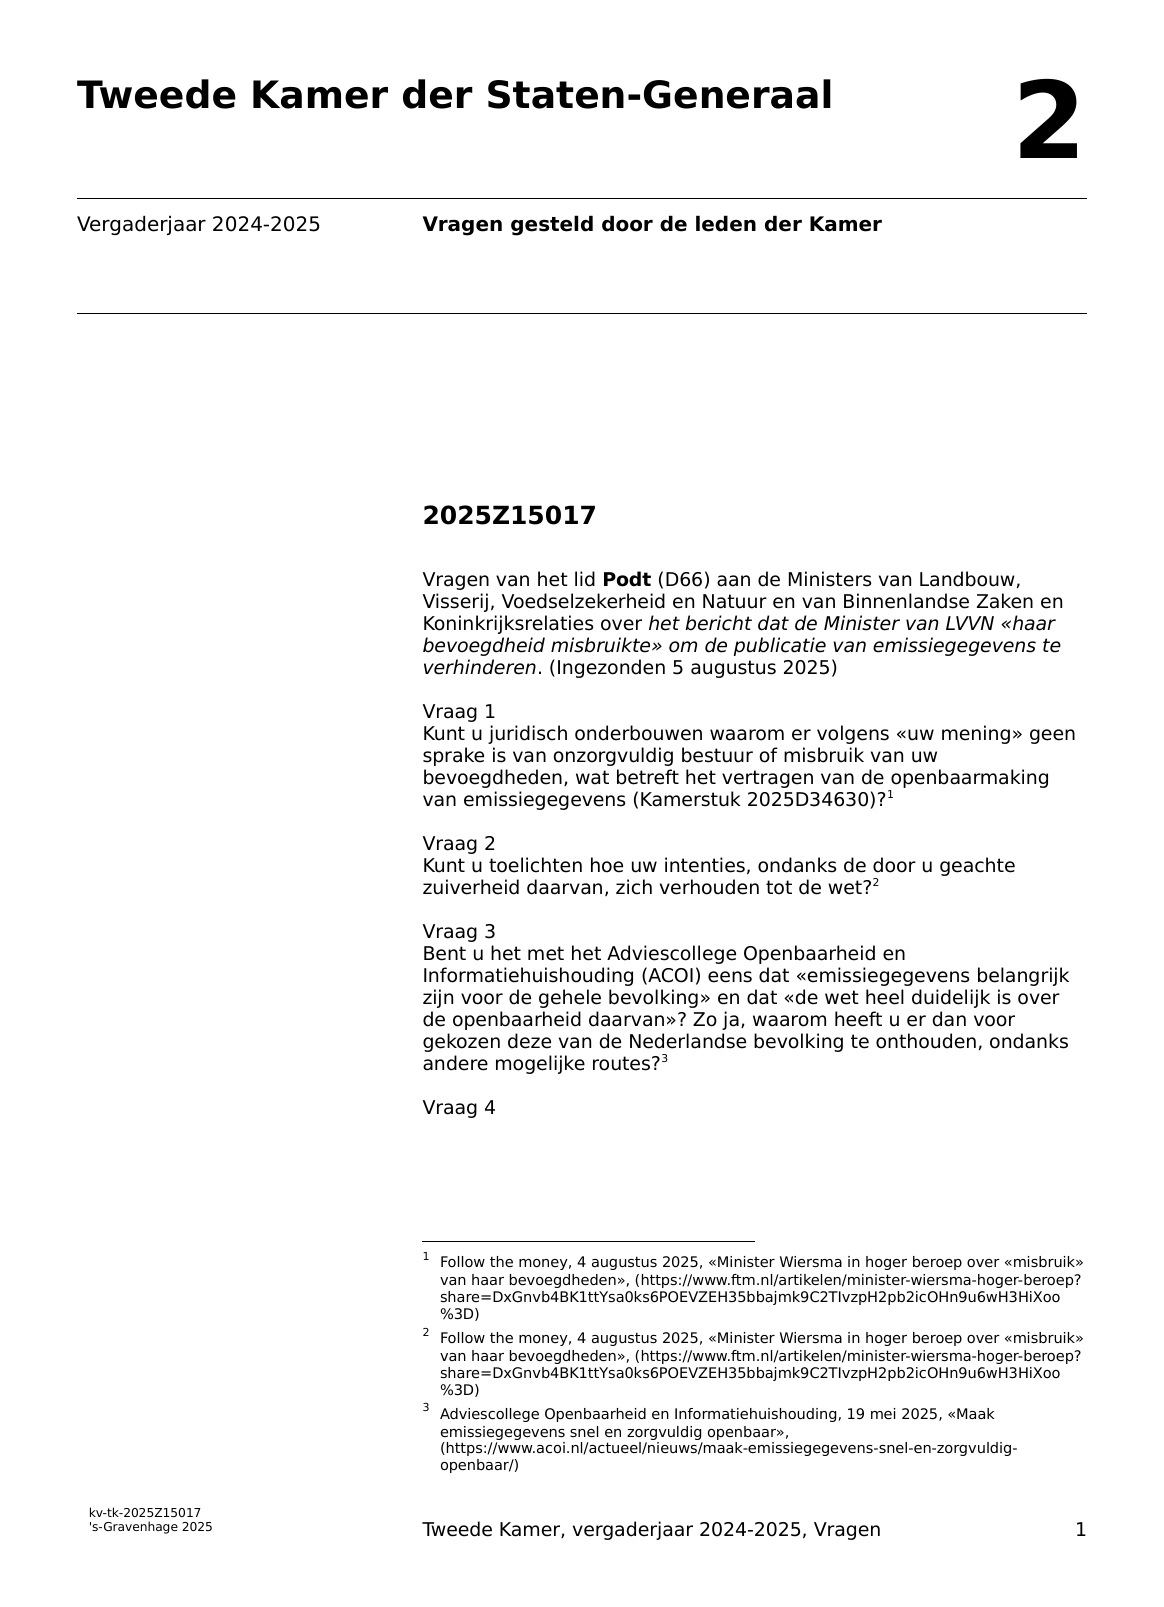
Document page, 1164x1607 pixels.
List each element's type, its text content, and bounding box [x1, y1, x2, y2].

text Vraag 2 [422, 833, 1087, 855]
text kv-tk-2025Z15017 [88, 1506, 323, 1520]
text Vraag 4 [422, 1097, 1087, 1119]
text Follow the money, 4 augustus 2025, «Minister Wiersma in hoger beroep over «misbruik» van haar bevoegdheden», (https://www.ftm.nl/artikelen/minister-wiersma-hoger-beroep?share=DxGnvb4BK1ttYsa0ks6POEVZEH35bbajmk9C2TIvzpH2pb2icOHn9u6wH3HiXoo%3D) [422, 1250, 1087, 1323]
text Kunt u juridisch onderbouwen waarom er volgens «uw mening» geen sprake is van onzorgvuldig bestuur of misbruik van uw bevoegdheden, wat betreft het vertragen van de openbaarmaking van emissiegegevens (Kamerstuk 2025D34630)? [422, 723, 1087, 811]
text Kunt u toelichten hoe uw intenties, ondanks de door u geachte zuiverheid daarvan, zich verhouden tot de wet? [422, 855, 1087, 899]
table_header 2 [886, 59, 1087, 198]
text 's-Gravenhage 2025 [88, 1520, 323, 1534]
text Vraag 1 [422, 701, 1087, 723]
text Bent u het met het Adviescollege Openbaarheid en Informatiehuishouding (ACOI) eens dat «emissiegegevens belangrijk zijn voor de gehele bevolking» en dat «de wet heel duidelijk is over de openbaarheid daarvan»? Zo ja, waarom heeft u er dan voor gekozen deze van de Nederlandse bevolking te onthouden, ondanks andere mogelijke routes? [422, 943, 1087, 1075]
text Adviescollege Openbaarheid en Informatiehuishouding, 19 mei 2025, «Maak emissiegegevens snel en zorgvuldig openbaar», (https://www.acoi.nl/actueel/nieuws/maak-emissiegegevens-snel-en-zorgvuldig-openbaar/) [422, 1402, 1087, 1474]
table_cell Vergaderjaar 2024-2025 [77, 199, 422, 313]
text Follow the money, 4 augustus 2025, «Minister Wiersma in hoger beroep over «misbruik» van haar bevoegdheden», (https://www.ftm.nl/artikelen/minister-wiersma-hoger-beroep?share=DxGnvb4BK1ttYsa0ks6POEVZEH35bbajmk9C2TIvzpH2pb2icOHn9u6wH3HiXoo%3D) [422, 1326, 1087, 1399]
text Vragen van het lid Podt (D66) aan de Ministers van Landbouw, Visserij, Voedselzekerheid en Natuur en van Binnenlandse Zaken en Koninkrijksrelaties over het bericht dat de Minister van LVVN «haar bevoegdheid misbruikte» om de publicatie van emissiegegevens te verhinderen. (Ingezonden 5 augustus 2025) [422, 569, 1087, 679]
table_cell Vragen gesteld door de leden der Kamer [422, 199, 1087, 313]
text 2025Z15017 [422, 501, 1087, 531]
table_header Tweede Kamer der Staten-Generaal [77, 59, 886, 198]
text Vraag 3 [422, 921, 1087, 943]
